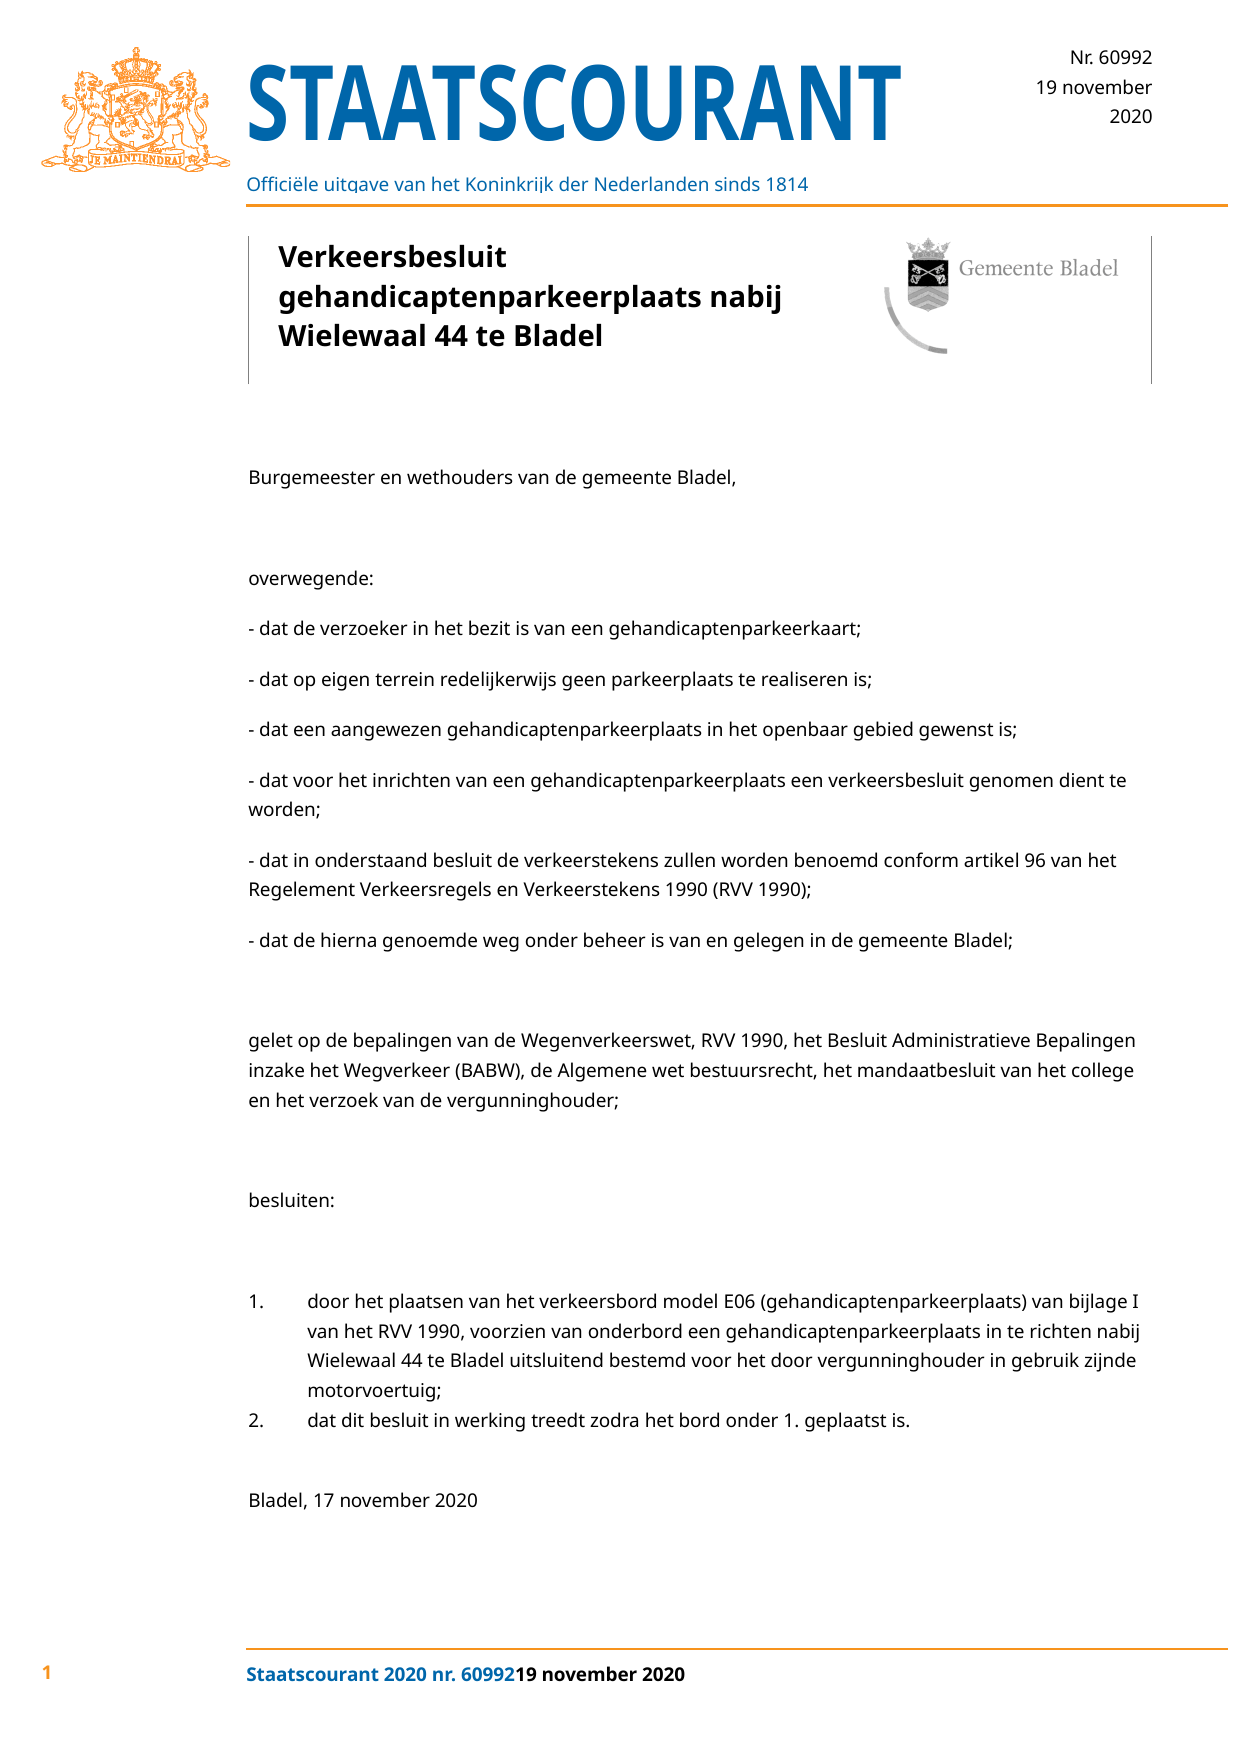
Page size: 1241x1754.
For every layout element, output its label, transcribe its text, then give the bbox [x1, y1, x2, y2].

table_header Verkeersbesluit gehandicaptenparkeerplaats nabij Wielewaal 44 te Bladel [249, 236, 850, 384]
list dat dit besluit in werking treedt zodra het bord onder 1. geplaatst is. [248, 1407, 1152, 1433]
picture [882, 236, 1119, 355]
text - dat een aangewezen gehandicaptenparkeerplaats in het openbaar gebied gewenst is; [248, 716, 1152, 742]
text - dat in onderstaand besluit de verkeerstekens zullen worden benoemd conform artikel 96 van het Regelement Verkeersregels en Verkeerstekens 1990 (RVV 1990); [248, 847, 1152, 902]
table_header [850, 236, 1151, 384]
text Burgemeester en wethouders van de gemeente Bladel, [248, 464, 1152, 490]
text - dat voor het inrichten van een gehandicaptenparkeerplaats een verkeersbesluit genomen dient te worden; [248, 767, 1152, 822]
text Bladel, 17 november 2020 [248, 1487, 1152, 1513]
text - dat de hierna genoemde weg onder beheer is van en gelegen in de gemeente Bladel; [248, 927, 1152, 953]
text - dat op eigen terrein redelijkerwijs geen parkeerplaats te realiseren is; [248, 666, 1152, 692]
text - dat de verzoeker in het bezit is van een gehandicaptenparkeerkaart; [248, 616, 1152, 641]
text overwegende: [248, 565, 1152, 591]
text gelet op de bepalingen van de Wegenverkeerswet, RVV 1990, het Besluit Administratieve Bepalingen inzake het Wegverkeer (BABW), de Algemene wet bestuursrecht, het mandaatbesluit van het college en het verzoek van de vergunninghouder; [248, 1028, 1152, 1113]
list door het plaatsen van het verkeersbord model E06 (gehandicaptenparkeerplaats) van bijlage I van het RVV 1990, voorzien van onderbord een gehandicaptenparkeerplaats in te richten nabij Wielewaal 44 te Bladel uitsluitend bestemd voor het door vergunninghouder in gebruik zijnde motorvoertuig; [248, 1288, 1152, 1403]
text besluiten: [248, 1188, 1152, 1213]
picture [41, 47, 231, 172]
